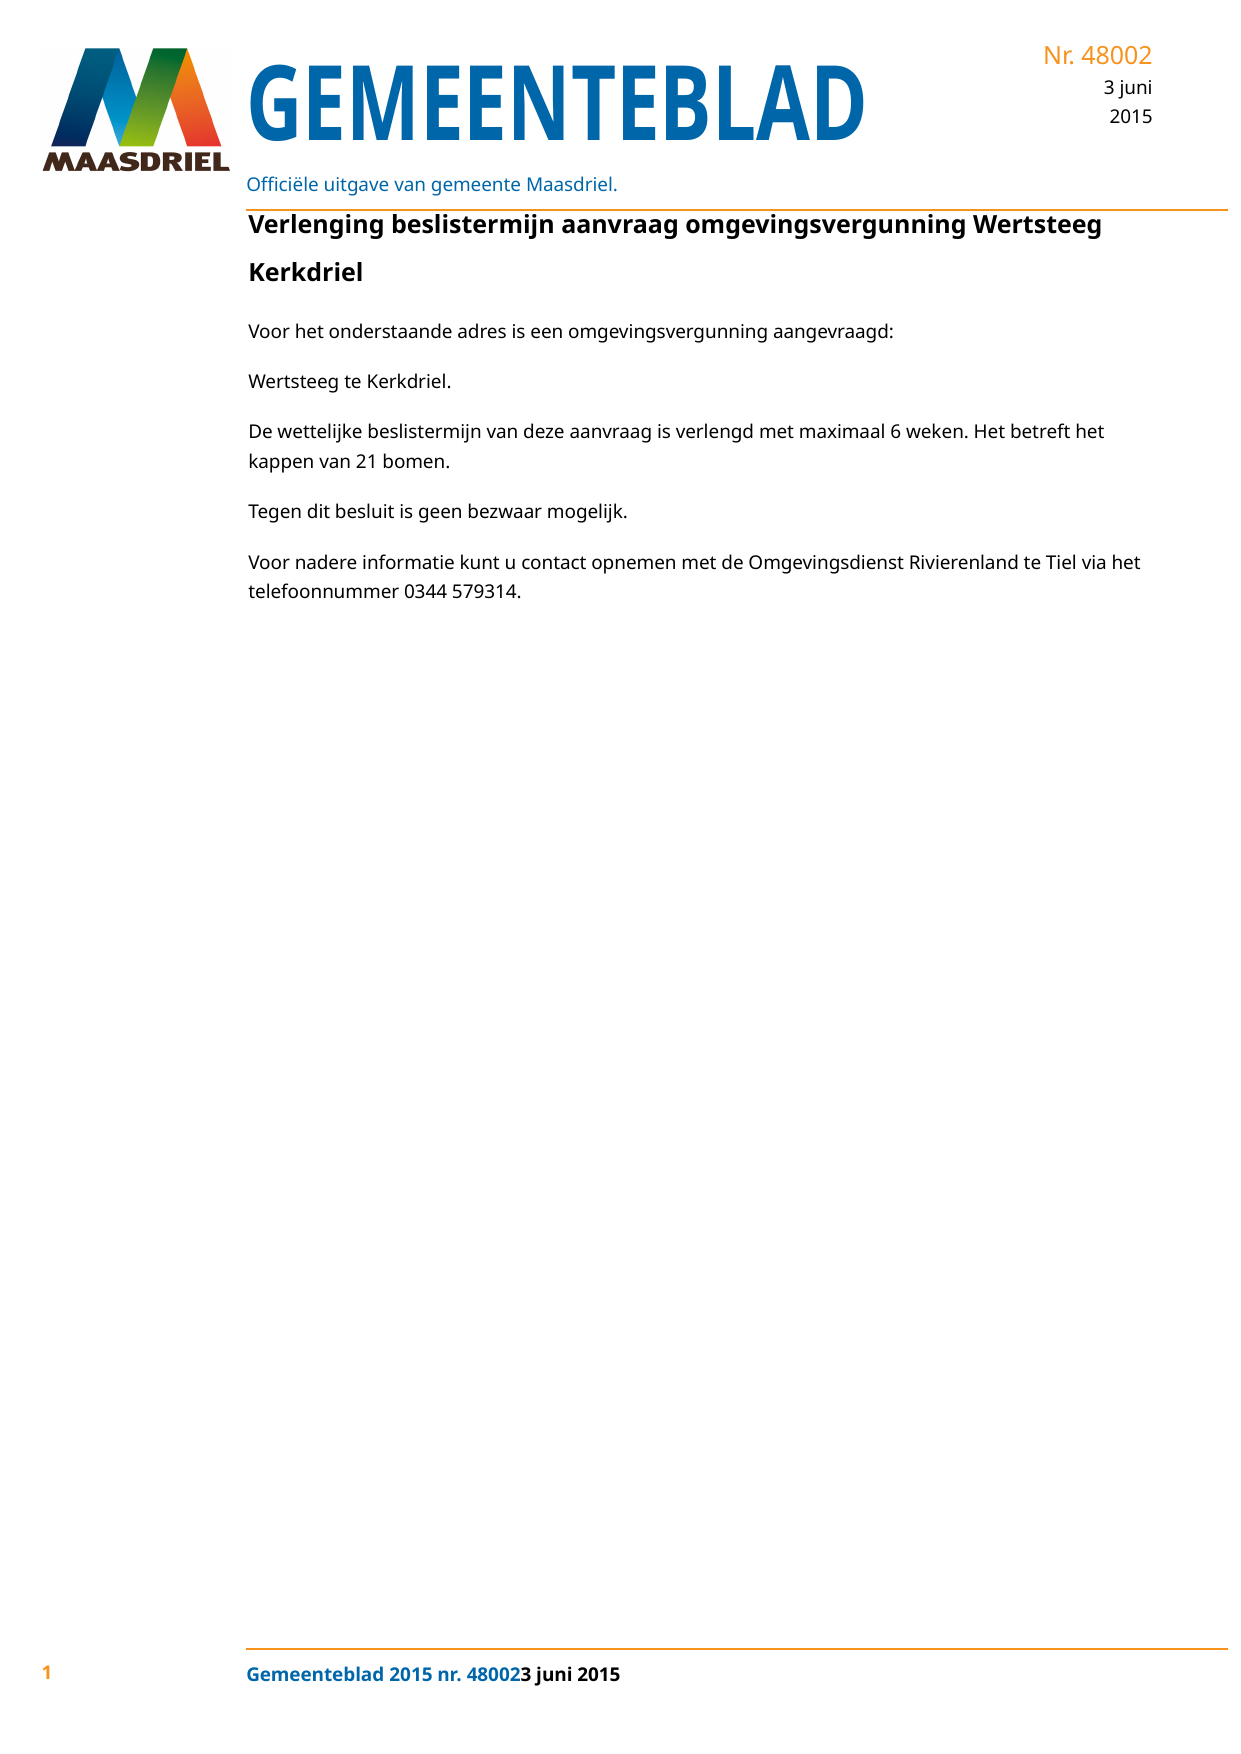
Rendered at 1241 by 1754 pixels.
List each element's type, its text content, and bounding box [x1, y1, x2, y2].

text Voor nadere informatie kunt u contact opnemen met de Omgevingsdienst Rivierenland te Tiel via het telefoonnummer 0344 579314. [248, 549, 1152, 604]
text Verlenging beslistermijn aanvraag omgevingsvergunning Wertsteeg Kerkdriel [248, 211, 1152, 288]
text Wertsteeg te Kerkdriel. [248, 368, 1152, 394]
text Tegen dit besluit is geen bezwaar mogelijk. [248, 499, 1152, 524]
text Voor het onderstaande adres is een omgevingsvergunning aangevraagd: [248, 318, 1152, 344]
text De wettelijke beslistermijn van deze aanvraag is verlengd met maximaal 6 weken. Het betreft het kappen van 21 bomen. [248, 419, 1152, 474]
picture [41, 47, 231, 172]
